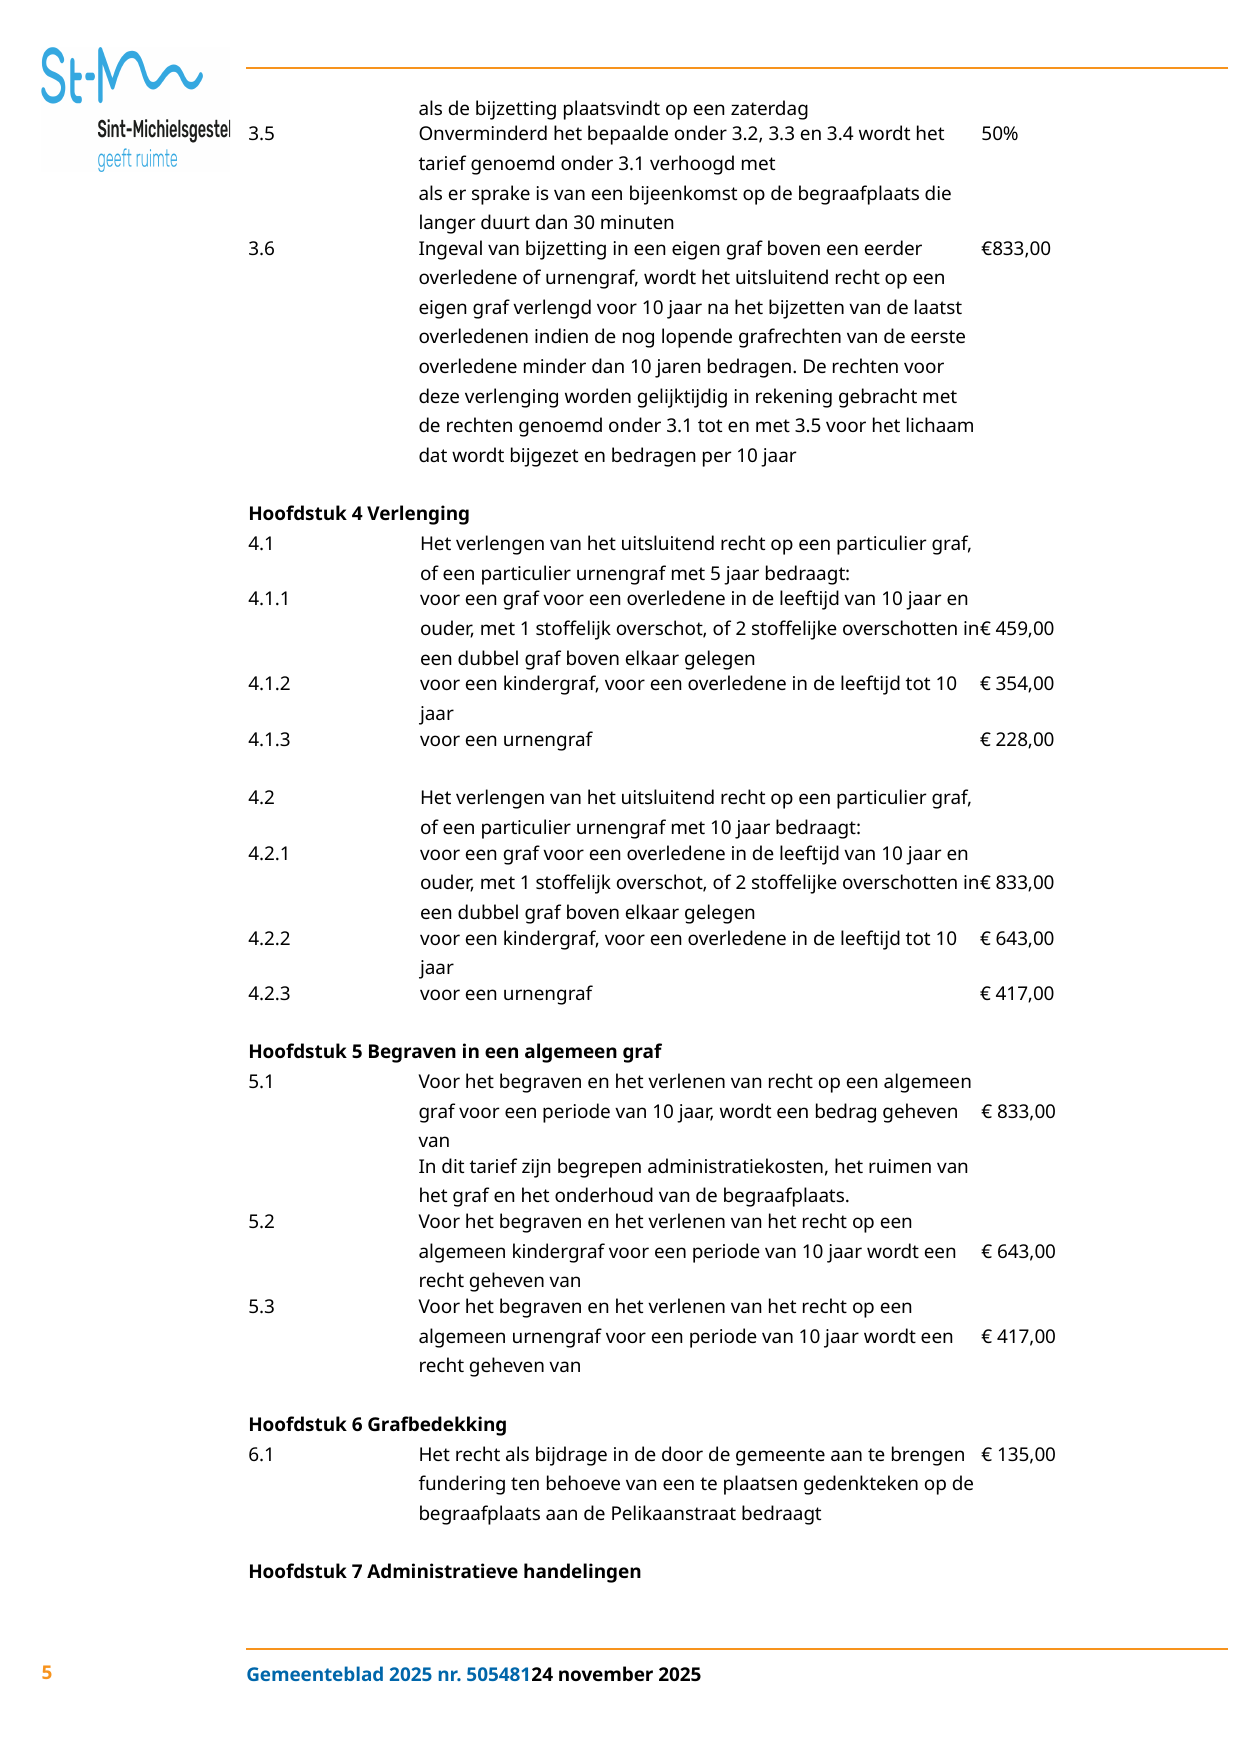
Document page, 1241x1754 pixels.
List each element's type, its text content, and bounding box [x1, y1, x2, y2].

table_cell Voor het begraven en het verlenen van het recht op een algemeen urnengraf voor een periode van 10 jaar wordt een recht geheven van [418, 1293, 981, 1378]
table_header Het recht als bijdrage in de door de gemeente aan te brengen fundering ten behoeve van een te plaatsen gedenkteken op de begraafplaats aan de Pelikaanstraat bedraagt [418, 1441, 981, 1526]
table_header € 135,00 [981, 1441, 1152, 1526]
table_header € 833,00 [981, 1068, 1152, 1153]
table_cell voor een kindergraf, voor een overledene in de leeftijd tot 10 jaar [420, 925, 980, 980]
table_cell 4.2.2 [248, 925, 420, 980]
table_cell voor een urnengraf [420, 980, 980, 1006]
table_cell 5.3 [248, 1293, 418, 1378]
text Hoofdstuk 7 Administratieve handelingen [248, 1558, 1152, 1584]
table_cell voor een urnengraf [420, 726, 980, 752]
table_cell € 643,00 [980, 925, 1152, 980]
table_header 4.1 [248, 530, 420, 586]
table_cell 3.6 [248, 235, 418, 468]
table_cell voor een graf voor een overledene in de leeftijd van 10 jaar en ouder, met 1 stoffelijk overschot, of 2 stoffelijke overschotten in een dubbel graf boven elkaar gelegen [420, 840, 980, 925]
table_cell [248, 1153, 418, 1208]
table_header Voor het begraven en het verlenen van recht op een algemeen graf voor een periode van 10 jaar, wordt een bedrag geheven van [418, 1068, 981, 1153]
text Hoofdstuk 6 Grafbedekking [248, 1411, 1152, 1437]
table_cell [981, 95, 1152, 121]
table_cell € 833,00 [980, 840, 1152, 925]
table_cell Ingeval van bijzetting in een eigen graf boven een eerder overledene of urnengraf, wordt het uitsluitend recht op een eigen graf verlengd voor 10 jaar na het bijzetten van de laatst overledenen indien de nog lopende grafrechten van de eerste overledene minder dan 10 jaren bedragen. De rechten voor deze verlenging worden gelijktijdig in rekening gebracht met de rechten genoemd onder 3.1 tot en met 3.5 voor het lichaam dat wordt bijgezet en bedragen per 10 jaar [418, 235, 981, 468]
table_cell € 354,00 [980, 671, 1152, 726]
table_header Het verlengen van het uitsluitend recht op een particulier graf, of een particulier urnengraf met 10 jaar bedraagt: [420, 785, 980, 840]
table_header [980, 785, 1152, 840]
table_cell 3.5 [248, 121, 418, 235]
table_cell Onverminderd het bepaalde onder 3.2, 3.3 en 3.4 wordt het tarief genoemd onder 3.1 verhoogd met als er sprake is van een bijeenkomst op de begraafplaats die langer duurt dan 30 minuten [418, 121, 981, 235]
table_cell € 643,00 [981, 1209, 1152, 1293]
text Hoofdstuk 5 Begraven in een algemeen graf [248, 1038, 1152, 1064]
table_cell 5.2 [248, 1209, 418, 1293]
table_header 6.1 [248, 1441, 418, 1526]
table_cell € 228,00 [980, 726, 1152, 752]
table_header Het verlengen van het uitsluitend recht op een particulier graf, of een particulier urnengraf met 5 jaar bedraagt: [420, 530, 980, 586]
table_cell voor een kindergraf, voor een overledene in de leeftijd tot 10 jaar [420, 671, 980, 726]
table_cell 4.2.1 [248, 840, 420, 925]
table_cell €833,00 [981, 235, 1152, 468]
table_cell Voor het begraven en het verlenen van het recht op een algemeen kindergraf voor een periode van 10 jaar wordt een recht geheven van [418, 1209, 981, 1293]
table_cell € 417,00 [981, 1293, 1152, 1378]
table_cell [248, 95, 418, 121]
table_cell 4.1.1 [248, 586, 420, 671]
table_cell € 459,00 [980, 586, 1152, 671]
table_cell als de bijzetting plaatsvindt op een zaterdag [418, 95, 981, 121]
table_cell 4.2.3 [248, 980, 420, 1006]
table_header 4.2 [248, 785, 420, 840]
table_cell In dit tarief zijn begrepen administratiekosten, het ruimen van het graf en het onderhoud van de begraafplaats. [418, 1153, 981, 1208]
text Hoofdstuk 4 Verlenging [248, 501, 1152, 526]
table_cell 4.1.2 [248, 671, 420, 726]
table_header [980, 530, 1152, 586]
table_header 5.1 [248, 1068, 418, 1153]
table_cell € 417,00 [980, 980, 1152, 1006]
picture [41, 47, 231, 172]
table_cell [981, 1153, 1152, 1208]
table_cell voor een graf voor een overledene in de leeftijd van 10 jaar en ouder, met 1 stoffelijk overschot, of 2 stoffelijke overschotten in een dubbel graf boven elkaar gelegen [420, 586, 980, 671]
table_cell 4.1.3 [248, 726, 420, 752]
table_cell 50% [981, 121, 1152, 235]
